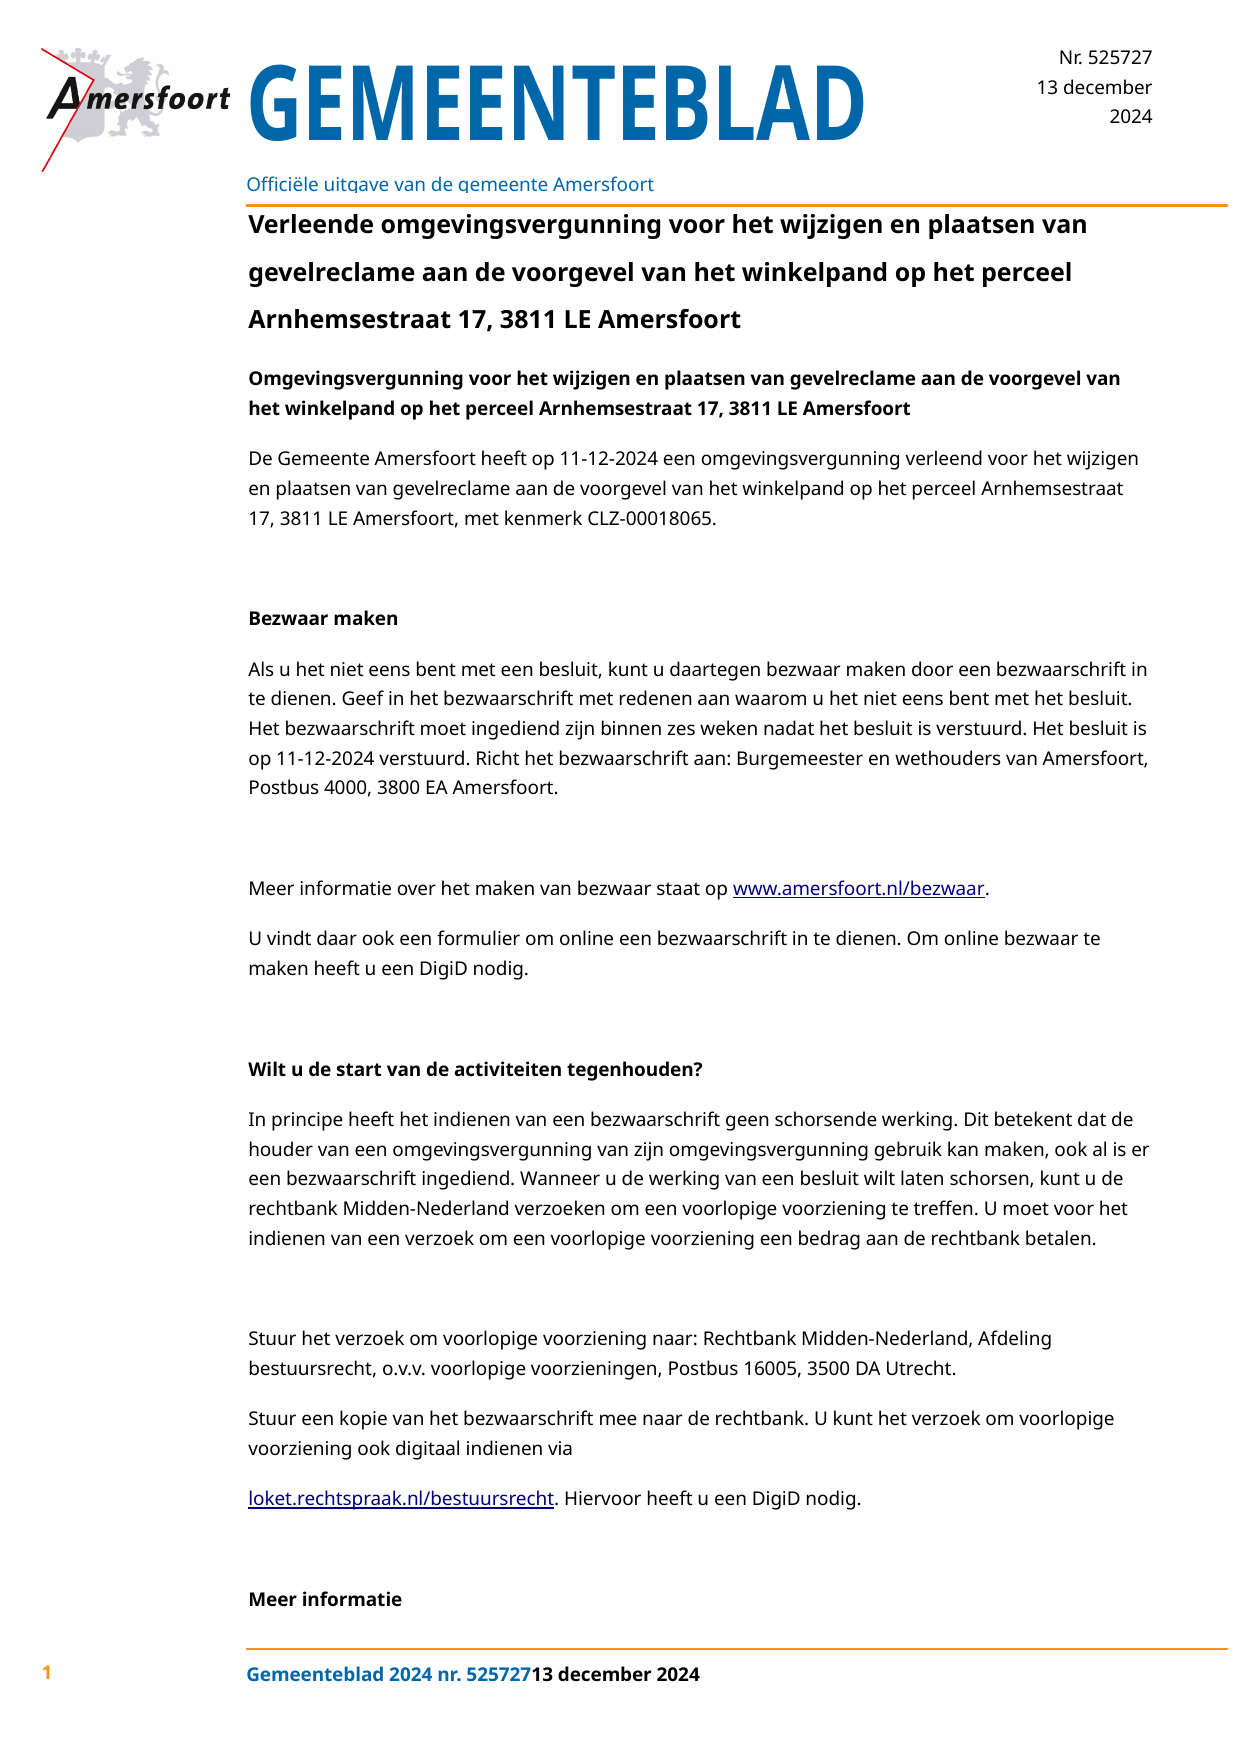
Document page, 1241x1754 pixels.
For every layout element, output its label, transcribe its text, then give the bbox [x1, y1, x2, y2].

text In principe heeft het indienen van een bezwaarschrift geen schorsende werking. Dit betekent dat de houder van een omgevingsvergunning van zijn omgevingsvergunning gebruik kan maken, ook al is er een bezwaarschrift ingediend. Wanneer u de werking van een besluit wilt laten schorsen, kunt u de rechtbank Midden-Nederland verzoeken om een voorlopige voorziening te treffen. U moet voor het indienen van een verzoek om een voorlopige voorziening een bedrag aan de rechtbank betalen. [248, 1106, 1152, 1250]
text Stuur een kopie van het bezwaarschrift mee naar de rechtbank. U kunt het verzoek om voorlopige voorziening ook digitaal indienen via [248, 1406, 1152, 1461]
text Meer informatie [248, 1586, 1152, 1612]
text Als u het niet eens bent met een besluit, kunt u daartegen bezwaar maken door een bezwaarschrift in te dienen. Geef in het bezwaarschrift met redenen aan waarom u het niet eens bent met het besluit. Het bezwaarschrift moet ingediend zijn binnen zes weken nadat het besluit is verstuurd. Het besluit is op 11-12-2024 verstuurd. Richt het bezwaarschrift aan: Burgemeester en wethouders van Amersfoort, Postbus 4000, 3800 EA Amersfoort. [248, 656, 1152, 800]
picture [41, 47, 231, 172]
text Omgevingsvergunning voor het wijzigen en plaatsen van gevelreclame aan de voorgevel van het winkelpand op het perceel Arnhemsestraat 17, 3811 LE Amersfoort [248, 366, 1152, 421]
text De Gemeente Amersfoort heeft op 11-12-2024 een omgevingsvergunning verleend voor het wijzigen en plaatsen van gevelreclame aan de voorgevel van het winkelpand op het perceel Arnhemsestraat 17, 3811 LE Amersfoort, met kenmerk CLZ-00018065. [248, 446, 1152, 530]
text U vindt daar ook een formulier om online een bezwaarschrift in te dienen. Om online bezwaar te maken heeft u een DigiD nodig. [248, 926, 1152, 981]
text Stuur het verzoek om voorlopige voorziening naar: Rechtbank Midden-Nederland, Afdeling bestuursrecht, o.v.v. voorlopige voorzieningen, Postbus 16005, 3500 DA Utrecht. [248, 1326, 1152, 1381]
text Verleende omgevingsvergunning voor het wijzigen en plaatsen van gevelreclame aan de voorgevel van het winkelpand op het perceel Arnhemsestraat 17, 3811 LE Amersfoort [248, 207, 1152, 336]
text loket.rechtspraak.nl/bestuursrecht. Hiervoor heeft u een DigiD nodig. [248, 1486, 1152, 1511]
text Meer informatie over het maken van bezwaar staat op www.amersfoort.nl/bezwaar. [248, 875, 1152, 901]
text Wilt u de start van de activiteiten tegenhouden? [248, 1056, 1152, 1082]
text Bezwaar maken [248, 606, 1152, 631]
